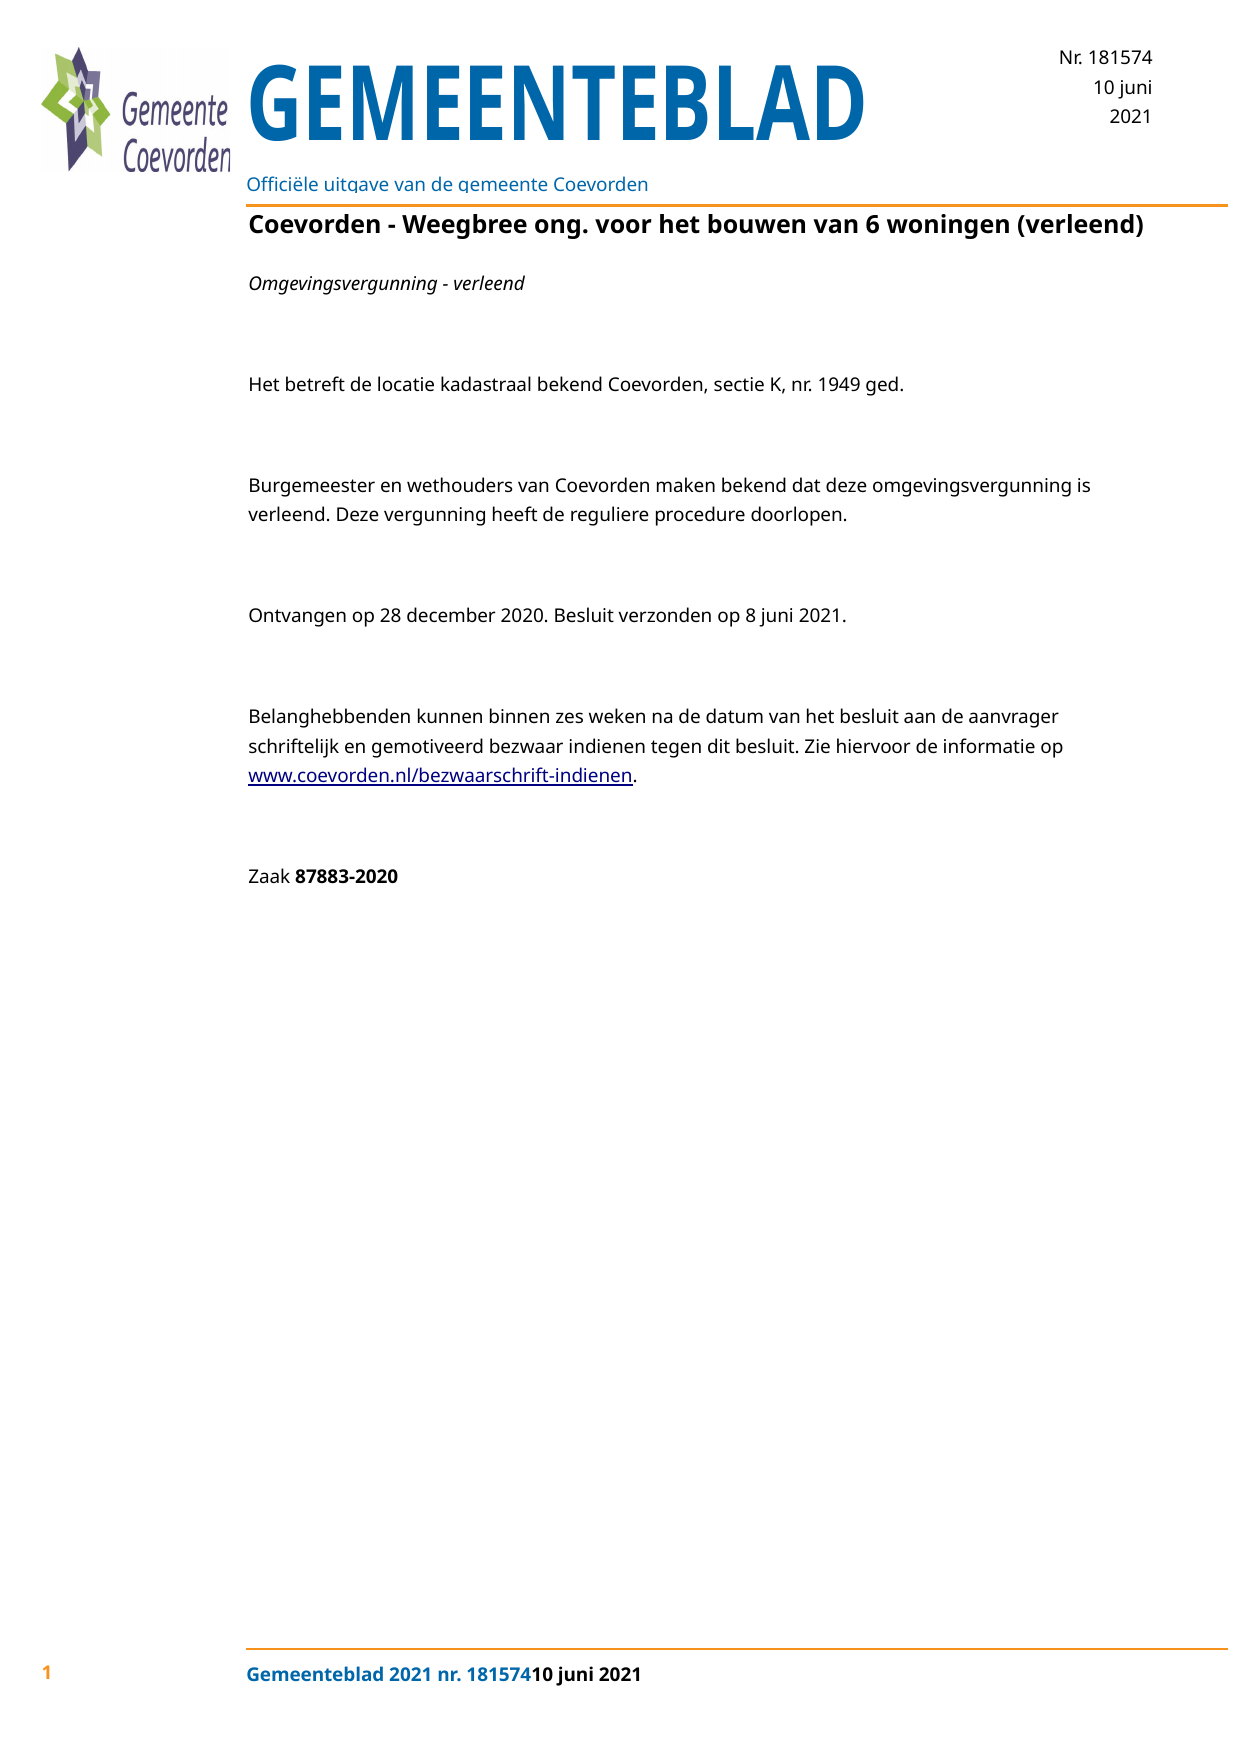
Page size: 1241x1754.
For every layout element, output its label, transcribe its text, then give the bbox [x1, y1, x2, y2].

text Burgemeester en wethouders van Coevorden maken bekend dat deze omgevingsvergunning is verleend. Deze vergunning heeft de reguliere procedure doorlopen. [248, 472, 1152, 527]
text Omgevingsvergunning - verleend [248, 270, 1152, 296]
picture [41, 47, 231, 172]
text Coevorden - Weegbree ong. voor het bouwen van 6 woningen (verleend) [248, 207, 1152, 241]
text Zaak 87883-2020 [248, 863, 1152, 889]
text Het betreft de locatie kadastraal bekend Coevorden, sectie K, nr. 1949 ged. [248, 371, 1152, 397]
text Ontvangen op 28 december 2020. Besluit verzonden op 8 juni 2021. [248, 602, 1152, 628]
text Belanghebbenden kunnen binnen zes weken na de datum van het besluit aan de aanvrager schriftelijk en gemotiveerd bezwaar indienen tegen dit besluit. Zie hiervoor de informatie op www.coevorden.nl/bezwaarschrift-indienen. [248, 703, 1152, 788]
